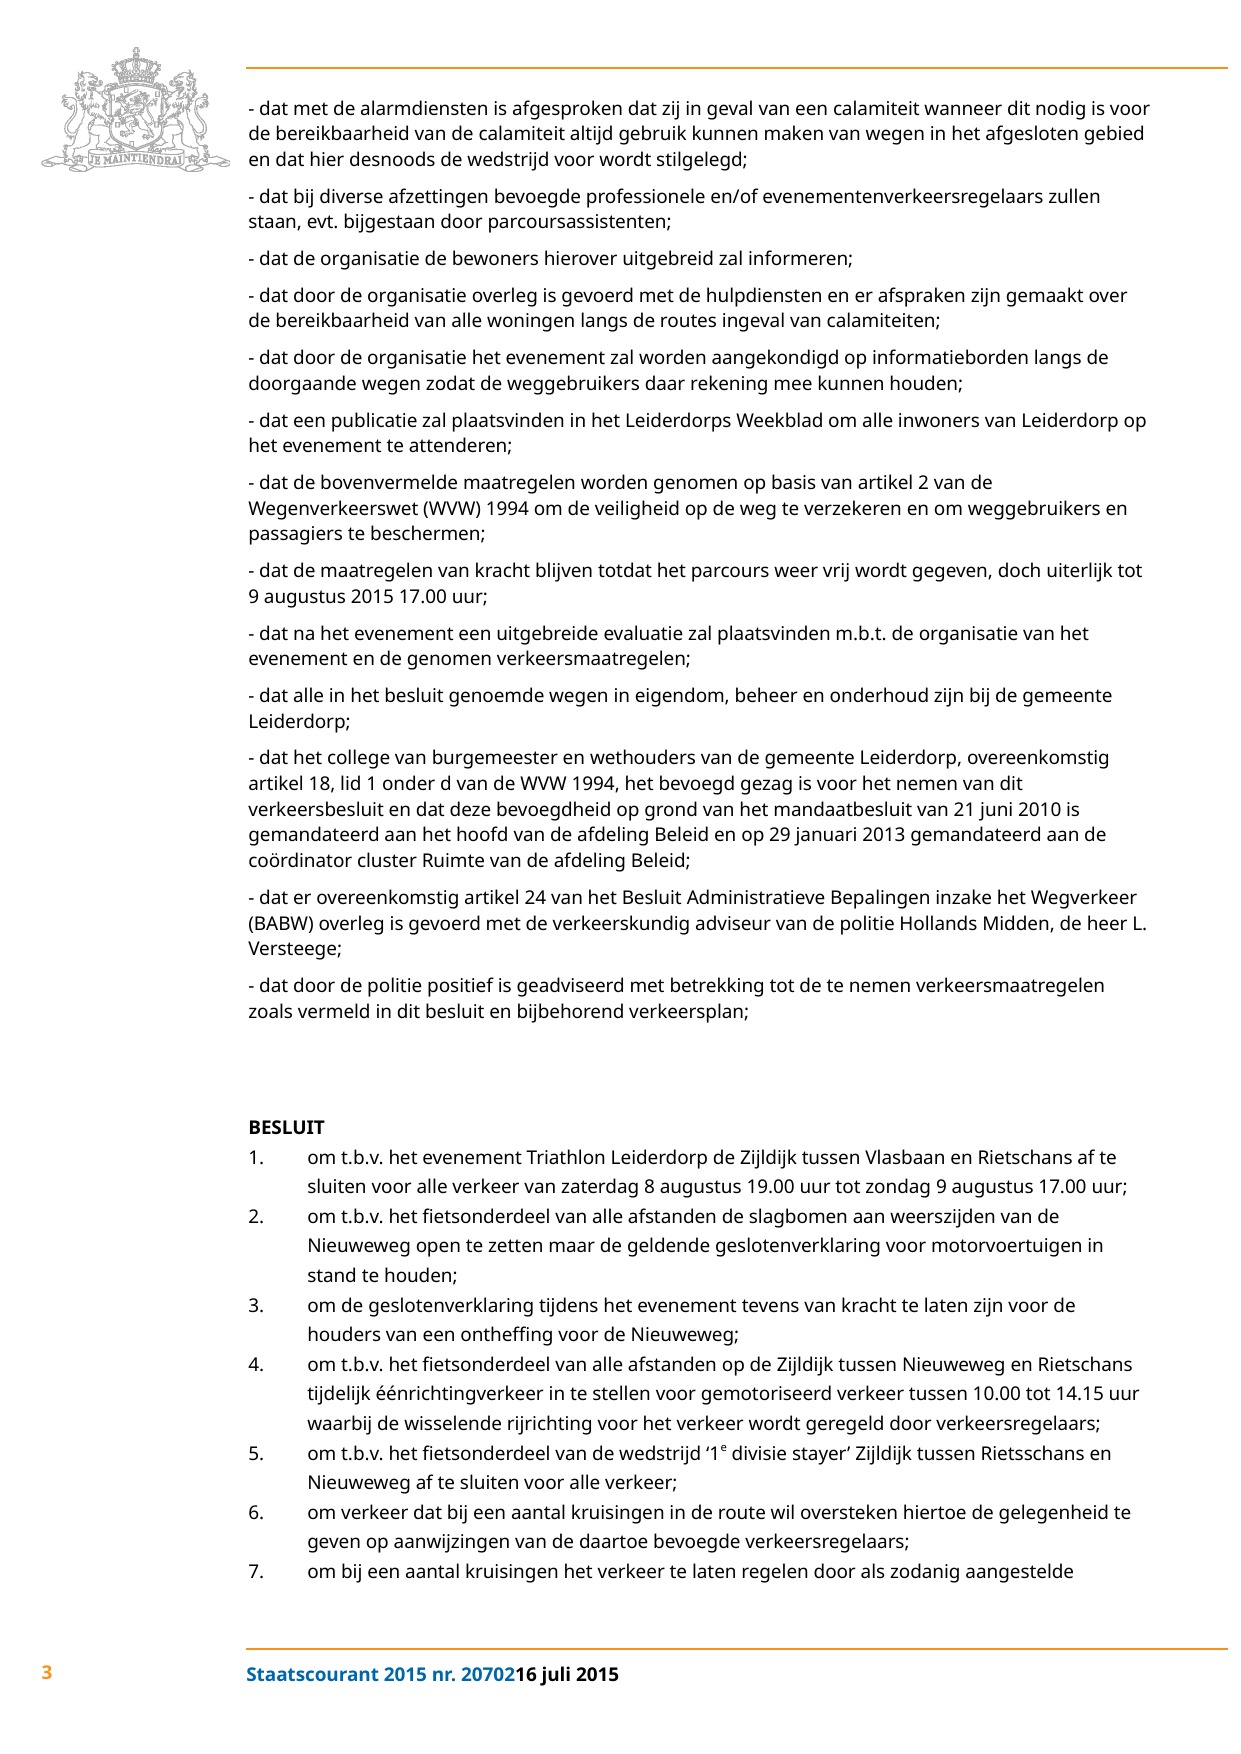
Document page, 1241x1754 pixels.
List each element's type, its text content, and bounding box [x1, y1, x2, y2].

text - dat er overeenkomstig artikel 24 van het Besluit Administratieve Bepalingen inzake het Wegverkeer (BABW) overleg is gevoerd met de verkeerskundig adviseur van de politie Hollands Midden, de heer L. Versteege; [248, 884, 1152, 961]
list om bij een aantal kruisingen het verkeer te laten regelen door als zodanig aangestelde [248, 1558, 1152, 1584]
list om t.b.v. het evenement Triathlon Leiderdorp de Zijldijk tussen Vlasbaan en Rietschans af te sluiten voor alle verkeer van zaterdag 8 augustus 19.00 uur tot zondag 9 augustus 17.00 uur; [248, 1144, 1152, 1199]
list om t.b.v. het fietsonderdeel van alle afstanden de slagbomen aan weerszijden van de Nieuweweg open te zetten maar de geldende geslotenverklaring voor motorvoertuigen in stand te houden; [248, 1203, 1152, 1288]
list om verkeer dat bij een aantal kruisingen in de route wil oversteken hiertoe de gelegenheid te geven op aanwijzingen van de daartoe bevoegde verkeersregelaars; [248, 1499, 1152, 1554]
text - dat een publicatie zal plaatsvinden in het Leiderdorps Weekblad om alle inwoners van Leiderdorp op het evenement te attenderen; [248, 407, 1152, 458]
text - dat door de organisatie het evenement zal worden aangekondigd op informatieborden langs de doorgaande wegen zodat de weggebruikers daar rekening mee kunnen houden; [248, 344, 1152, 396]
text - dat door de politie positief is geadviseerd met betrekking tot de te nemen verkeersmaatregelen zoals vermeld in dit besluit en bijbehorend verkeersplan; [248, 972, 1152, 1024]
text - dat alle in het besluit genoemde wegen in eigendom, beheer en onderhoud zijn bij de gemeente Leiderdorp; [248, 682, 1152, 733]
list om t.b.v. het fietsonderdeel van de wedstrijd ‘1e divisie stayer’ Zijldijk tussen Rietsschans en Nieuweweg af te sluiten voor alle verkeer; [248, 1440, 1152, 1495]
text - dat door de organisatie overleg is gevoerd met de hulpdiensten en er afspraken zijn gemaakt over de bereikbaarheid van alle woningen langs de routes ingeval van calamiteiten; [248, 282, 1152, 333]
text - dat de bovenvermelde maatregelen worden genomen op basis van artikel 2 van de Wegenverkeerswet (WVW) 1994 om de veiligheid op de weg te verzekeren en om weggebruikers en passagiers te beschermen; [248, 469, 1152, 546]
text - dat na het evenement een uitgebreide evaluatie zal plaatsvinden m.b.t. de organisatie van het evenement en de genomen verkeersmaatregelen; [248, 620, 1152, 671]
text BESLUIT [248, 1114, 1152, 1140]
text - dat met de alarmdiensten is afgesproken dat zij in geval van een calamiteit wanneer dit nodig is voor de bereikbaarheid van de calamiteit altijd gebruik kunnen maken van wegen in het afgesloten gebied en dat hier desnoods de wedstrijd voor wordt stilgelegd; [248, 95, 1152, 172]
picture [41, 47, 231, 172]
text - dat de organisatie de bewoners hierover uitgebreid zal informeren; [248, 245, 1152, 271]
text - dat het college van burgemeester en wethouders van de gemeente Leiderdorp, overeenkomstig artikel 18, lid 1 onder d van de WVW 1994, het bevoegd gezag is voor het nemen van dit verkeersbesluit en dat deze bevoegdheid op grond van het mandaatbesluit van 21 juni 2010 is gemandateerd aan het hoofd van de afdeling Beleid en op 29 januari 2013 gemandateerd aan de coördinator cluster Ruimte van de afdeling Beleid; [248, 744, 1152, 873]
text - dat bij diverse afzettingen bevoegde professionele en/of evenementenverkeersregelaars zullen staan, evt. bijgestaan door parcoursassistenten; [248, 183, 1152, 234]
list om t.b.v. het fietsonderdeel van alle afstanden op de Zijldijk tussen Nieuweweg en Rietschans tijdelijk éénrichtingverkeer in te stellen voor gemotoriseerd verkeer tussen 10.00 tot 14.15 uur waarbij de wisselende rijrichting voor het verkeer wordt geregeld door verkeersregelaars; [248, 1351, 1152, 1436]
list om de geslotenverklaring tijdens het evenement tevens van kracht te laten zijn voor de houders van een ontheffing voor de Nieuweweg; [248, 1292, 1152, 1347]
text - dat de maatregelen van kracht blijven totdat het parcours weer vrij wordt gegeven, doch uiterlijk tot 9 augustus 2015 17.00 uur; [248, 557, 1152, 609]
